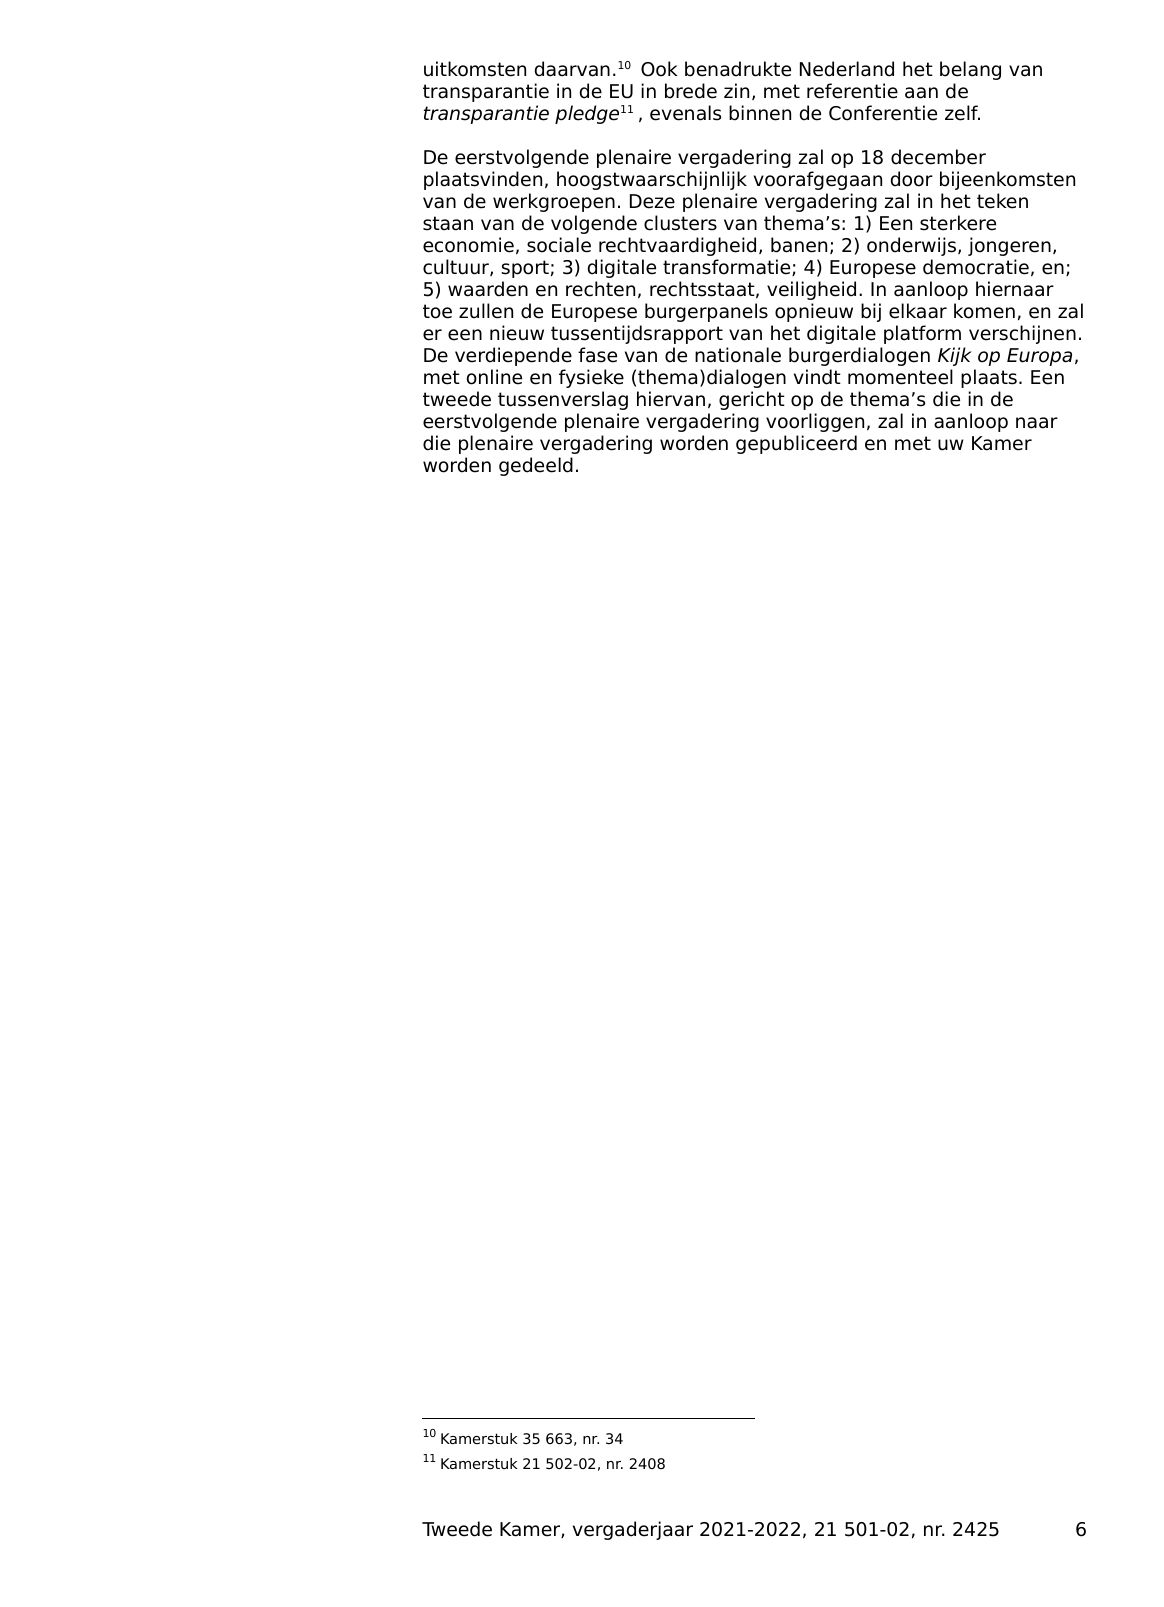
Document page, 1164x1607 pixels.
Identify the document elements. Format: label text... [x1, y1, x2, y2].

text Kamerstuk 35 663, nr. 34 [422, 1427, 1087, 1449]
text Kamerstuk 21 502-02, nr. 2408 [422, 1452, 1087, 1474]
text De eerstvolgende plenaire vergadering zal op 18 december plaatsvinden, hoogstwaarschijnlijk voorafgegaan door bijeenkomsten van de werkgroepen. Deze plenaire vergadering zal in het teken staan van de volgende clusters van thema’s: 1) Een sterkere economie, sociale rechtvaardigheid, banen; 2) onderwijs, jongeren, cultuur, sport; 3) digitale transformatie; 4) Europese democratie, en; 5) waarden en rechten, rechtsstaat, veiligheid. In aanloop hiernaar toe zullen de Europese burgerpanels opnieuw bij elkaar komen, en zal er een nieuw tussentijdsrapport van het digitale platform verschijnen. De verdiepende fase van de nationale burgerdialogen Kijk op Europa, met online en fysieke (thema)dialogen vindt momenteel plaats. Een tweede tussenverslag hiervan, gericht op de thema’s die in de eerstvolgende plenaire vergadering voorliggen, zal in aanloop naar die plenaire vergadering worden gepubliceerd en met uw Kamer worden gedeeld. [422, 147, 1087, 477]
text uitkomsten daarvan. Ook benadrukte Nederland het belang van transparantie in de EU in brede zin, met referentie aan de transparantie pledge, evenals binnen de Conferentie zelf. [422, 59, 1087, 125]
